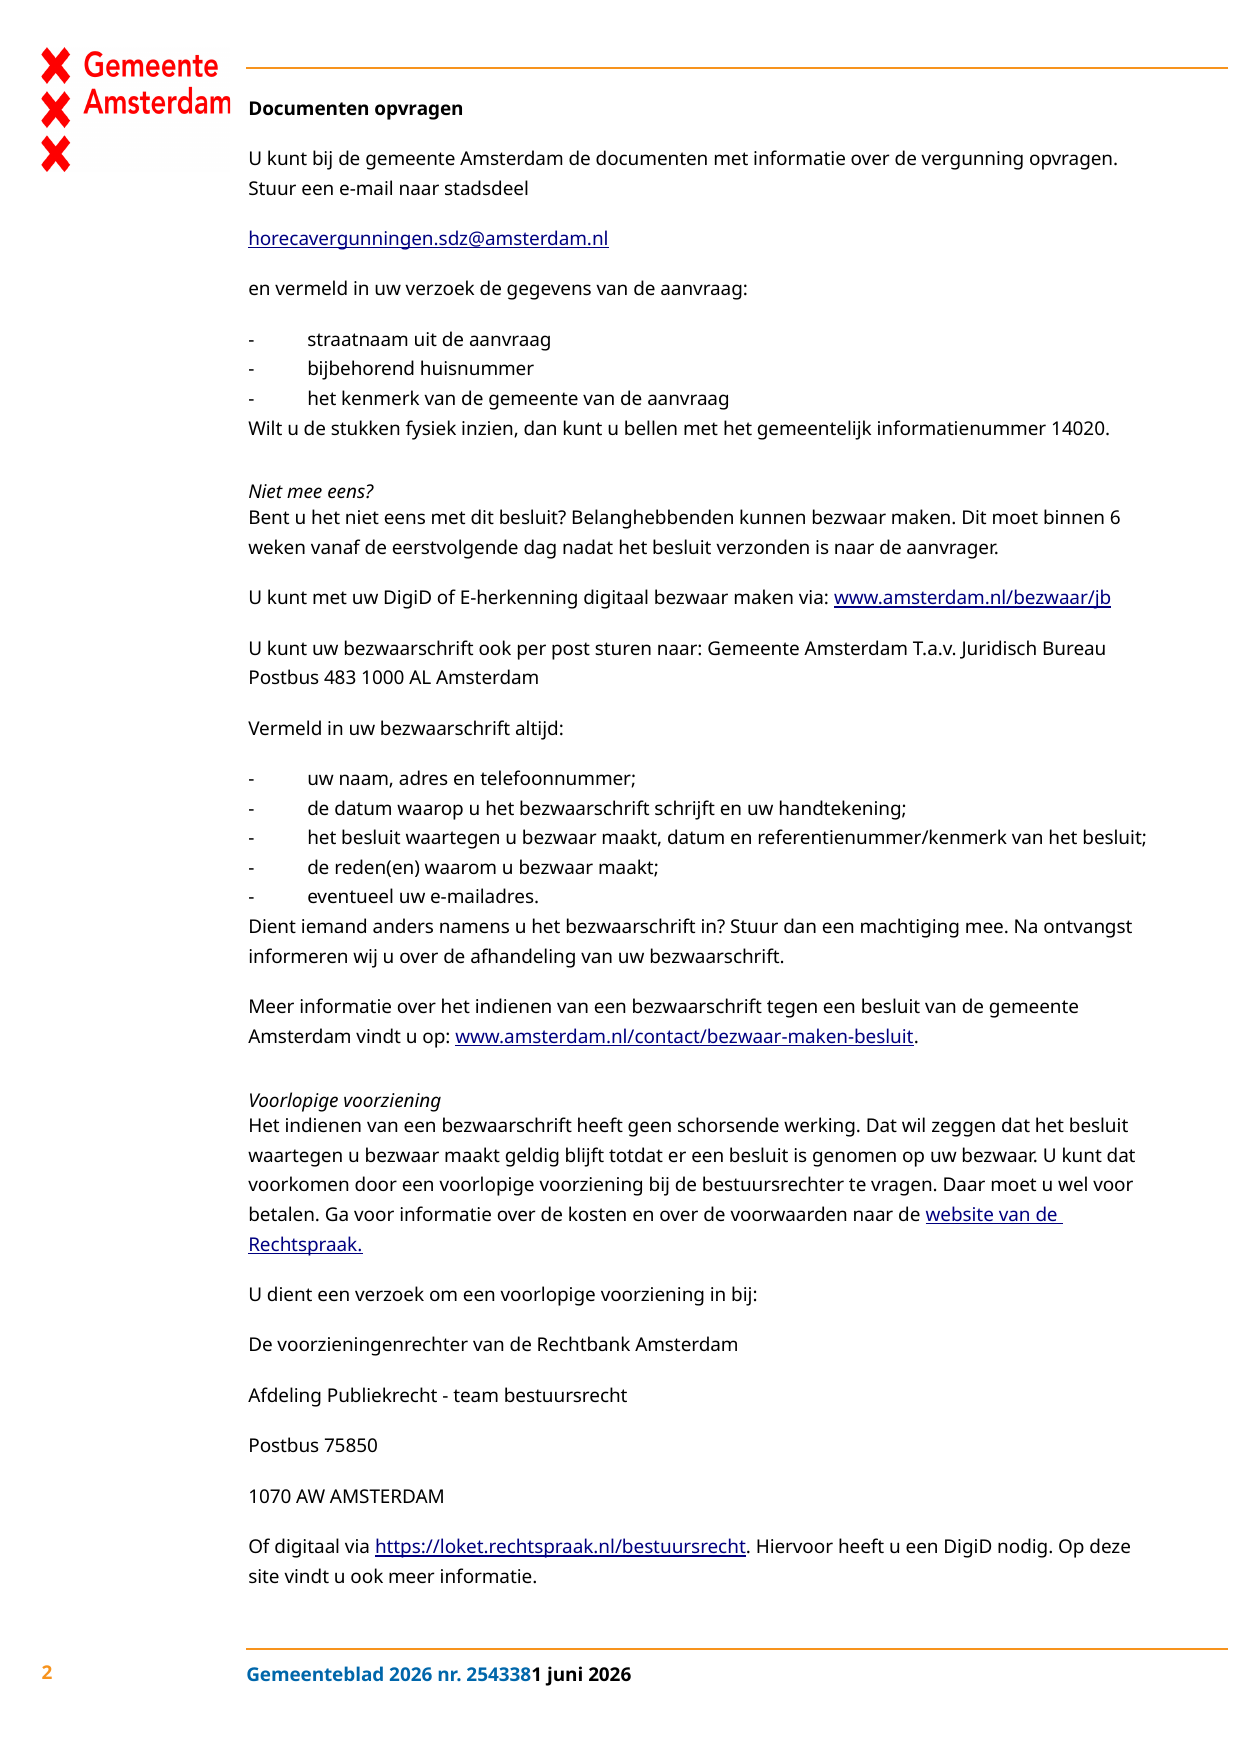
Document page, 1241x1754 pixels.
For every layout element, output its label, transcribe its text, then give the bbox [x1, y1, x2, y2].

text Documenten opvragen [248, 95, 1152, 121]
text en vermeld in uw verzoek de gegevens van de aanvraag: [248, 276, 1152, 301]
list bijbehorend huisnummer [248, 356, 1152, 381]
text Meer informatie over het indienen van een bezwaarschrift tegen een besluit van de gemeente Amsterdam vindt u op: www.amsterdam.nl/contact/bezwaar-maken-besluit. [248, 993, 1152, 1048]
text 1070 AW AMSTERDAM [248, 1483, 1152, 1509]
text Afdeling Publiekrecht - team bestuursrecht [248, 1382, 1152, 1408]
list het besluit waartegen u bezwaar maakt, datum en referentienummer/kenmerk van het besluit; [248, 824, 1152, 850]
picture [41, 47, 231, 172]
list de datum waarop u het bezwaarschrift schrijft en uw handtekening; [248, 795, 1152, 821]
list eventueel uw e-mailadres. [248, 884, 1152, 909]
text U kunt uw bezwaarschrift ook per post sturen naar: Gemeente Amsterdam T.a.v. Juridisch Bureau Postbus 483 1000 AL Amsterdam [248, 635, 1152, 690]
text Voorlopige voorziening [248, 1087, 1152, 1112]
text U dient een verzoek om een voorlopige voorziening in bij: [248, 1281, 1152, 1307]
text horecavergunningen.sdz@amsterdam.nl [248, 225, 1152, 251]
text U kunt bij de gemeente Amsterdam de documenten met informatie over de vergunning opvragen. Stuur een e-mail naar stadsdeel [248, 145, 1152, 201]
text Dient iemand anders namens u het bezwaarschrift in? Stuur dan een machtiging mee. Na ontvangst informeren wij u over de afhandeling van uw bezwaarschrift. [248, 913, 1152, 968]
list uw naam, adres en telefoonnummer; [248, 765, 1152, 791]
list straatnaam uit de aanvraag [248, 326, 1152, 352]
text Vermeld in uw bezwaarschrift altijd: [248, 715, 1152, 741]
text Of digitaal via https://loket.rechtspraak.nl/bestuursrecht. Hiervoor heeft u een DigiD nodig. Op deze site vindt u ook meer informatie. [248, 1533, 1152, 1589]
list de reden(en) waarom u bezwaar maakt; [248, 854, 1152, 880]
text Bent u het niet eens met dit besluit? Belanghebbenden kunnen bezwaar maken. Dit moet binnen 6 weken vanaf de eerstvolgende dag nadat het besluit verzonden is naar de aanvrager. [248, 504, 1152, 560]
text Postbus 75850 [248, 1432, 1152, 1458]
list het kenmerk van de gemeente van de aanvraag [248, 385, 1152, 411]
text Niet mee eens? [248, 479, 1152, 504]
text Het indienen van een bezwaarschrift heeft geen schorsende werking. Dat wil zeggen dat het besluit waartegen u bezwaar maakt geldig blijft totdat er een besluit is genomen op uw bezwaar. U kunt dat voorkomen door een voorlopige voorziening bij de bestuursrechter te vragen. Daar moet u wel voor betalen. Ga voor informatie over de kosten en over de voorwaarden naar de website van de Rechtspraak. [248, 1112, 1152, 1257]
text De voorzieningenrechter van de Rechtbank Amsterdam [248, 1332, 1152, 1357]
text Wilt u de stukken fysiek inzien, dan kunt u bellen met het gemeentelijk informatienummer 14020. [248, 415, 1152, 441]
text U kunt met uw DigiD of E-herkenning digitaal bezwaar maken via: www.amsterdam.nl/bezwaar/jb [248, 584, 1152, 610]
